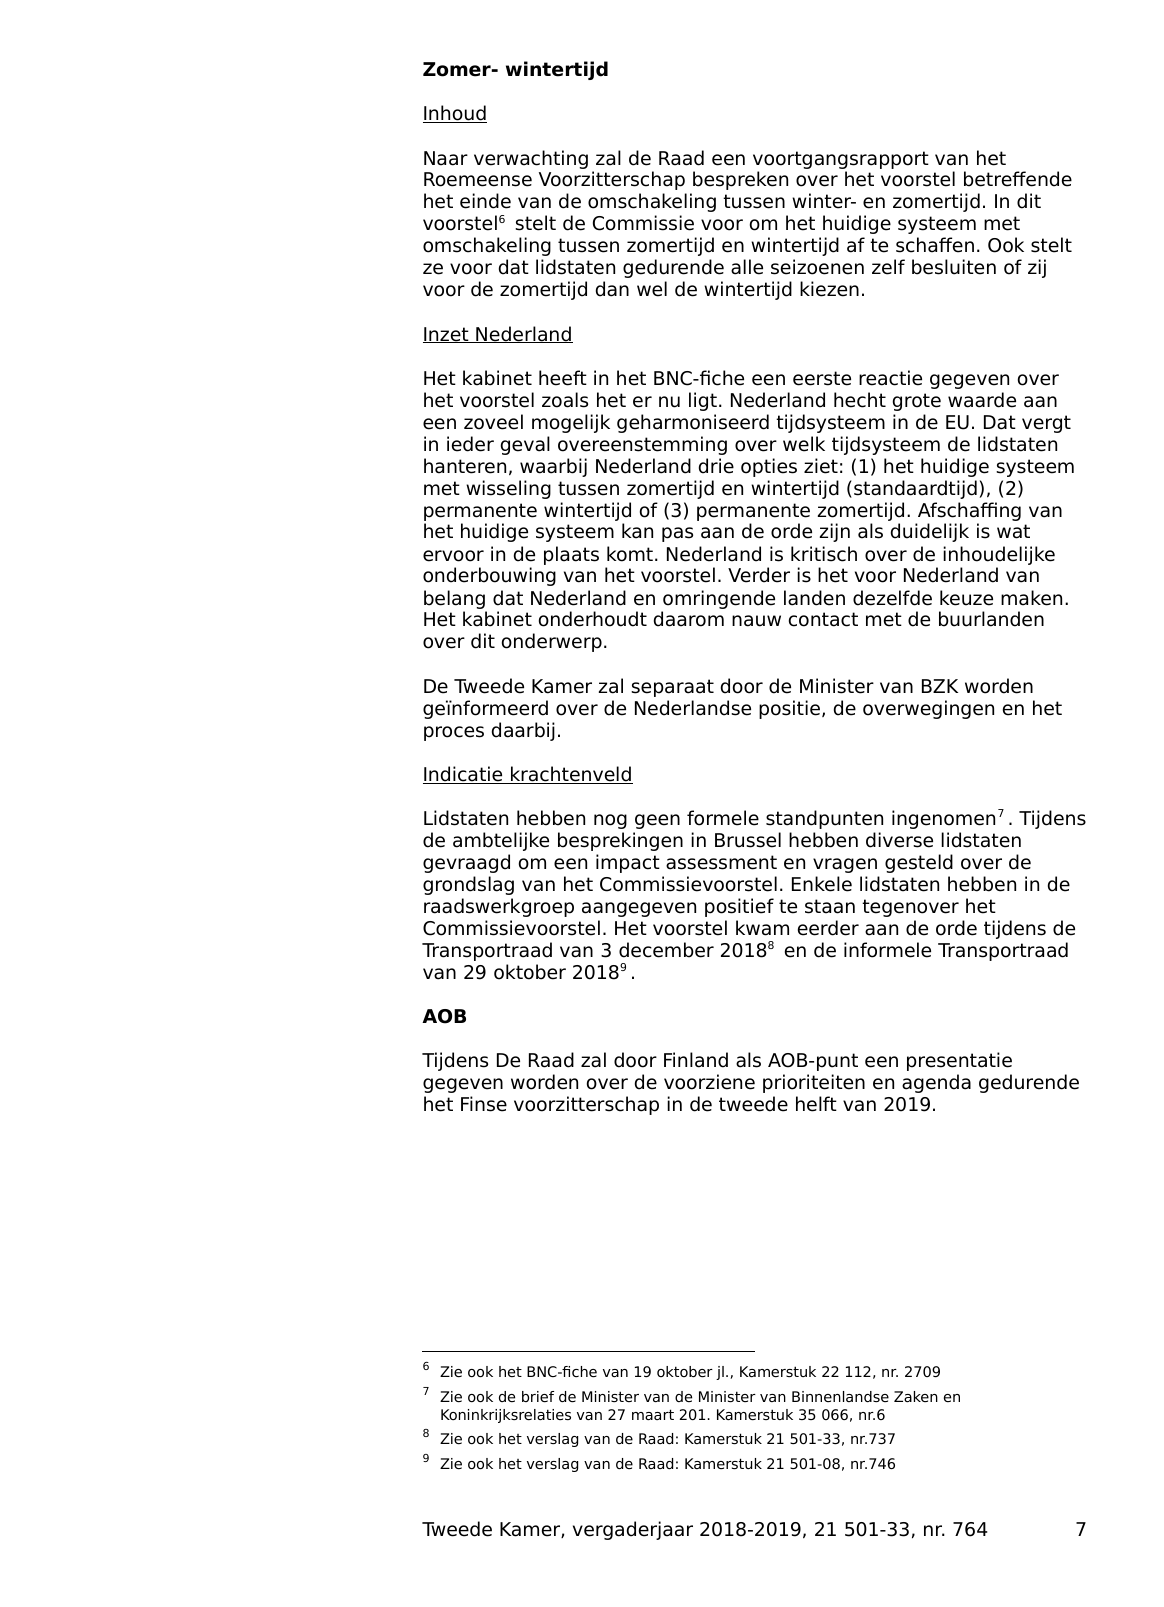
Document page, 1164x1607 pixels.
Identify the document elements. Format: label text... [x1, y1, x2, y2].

text Zie ook de brief de Minister van de Minister van Binnenlandse Zaken en Koninkrijksrelaties van 27 maart 201. Kamerstuk 35 066, nr.6 [422, 1385, 1087, 1424]
subtitle Inzet Nederland [422, 323, 1087, 345]
text Lidstaten hebben nog geen formele standpunten ingenomen. Tijdens de ambtelijke besprekingen in Brussel hebben diverse lidstaten gevraagd om een impact assessment en vragen gesteld over de grondslag van het Commissievoorstel. Enkele lidstaten hebben in de raadswerkgroep aangegeven positief te staan tegenover het Commissievoorstel. Het voorstel kwam eerder aan de orde tijdens de Transportraad van 3 december 2018 en de informele Transportraad van 29 oktober 2018. [422, 808, 1087, 984]
text Het kabinet heeft in het BNC-fiche een eerste reactie gegeven over het voorstel zoals het er nu ligt. Nederland hecht grote waarde aan een zoveel mogelijk geharmoniseerd tijdsysteem in de EU. Dat vergt in ieder geval overeenstemming over welk tijdsysteem de lidstaten hanteren, waarbij Nederland drie opties ziet: (1) het huidige systeem met wisseling tussen zomertijd en wintertijd (standaardtijd), (2) permanente wintertijd of (3) permanente zomertijd. Afschaffing van het huidige systeem kan pas aan de orde zijn als duidelijk is wat ervoor in de plaats komt. Nederland is kritisch over de inhoudelijke onderbouwing van het voorstel. Verder is het voor Nederland van belang dat Nederland en omringende landen dezelfde keuze maken. Het kabinet onderhoudt daarom nauw contact met de buurlanden over dit onderwerp. [422, 368, 1087, 653]
text Zie ook het verslag van de Raad: Kamerstuk 21 501-08, nr.746 [422, 1452, 1087, 1474]
subtitle Zomer- wintertijd [422, 59, 1087, 81]
subtitle Inhoud [422, 103, 1087, 125]
text Naar verwachting zal de Raad een voortgangsrapport van het Roemeense Voorzitterschap bespreken over het voorstel betreffende het einde van de omschakeling tussen winter- en zomertijd. In dit voorstel stelt de Commissie voor om het huidige systeem met omschakeling tussen zomertijd en wintertijd af te schaffen. Ook stelt ze voor dat lidstaten gedurende alle seizoenen zelf besluiten of zij voor de zomertijd dan wel de wintertijd kiezen. [422, 147, 1087, 301]
subtitle Indicatie krachtenveld [422, 764, 1087, 786]
text Zie ook het verslag van de Raad: Kamerstuk 21 501-33, nr.737 [422, 1427, 1087, 1449]
subtitle AOB [422, 1006, 1087, 1028]
text Tijdens De Raad zal door Finland als AOB-punt een presentatie gegeven worden over de voorziene prioriteiten en agenda gedurende het Finse voorzitterschap in de tweede helft van 2019. [422, 1050, 1087, 1116]
text De Tweede Kamer zal separaat door de Minister van BZK worden geïnformeerd over de Nederlandse positie, de overwegingen en het proces daarbij. [422, 676, 1087, 741]
text Zie ook het BNC-fiche van 19 oktober jl., Kamerstuk 22 112, nr. 2709 [422, 1360, 1087, 1382]
